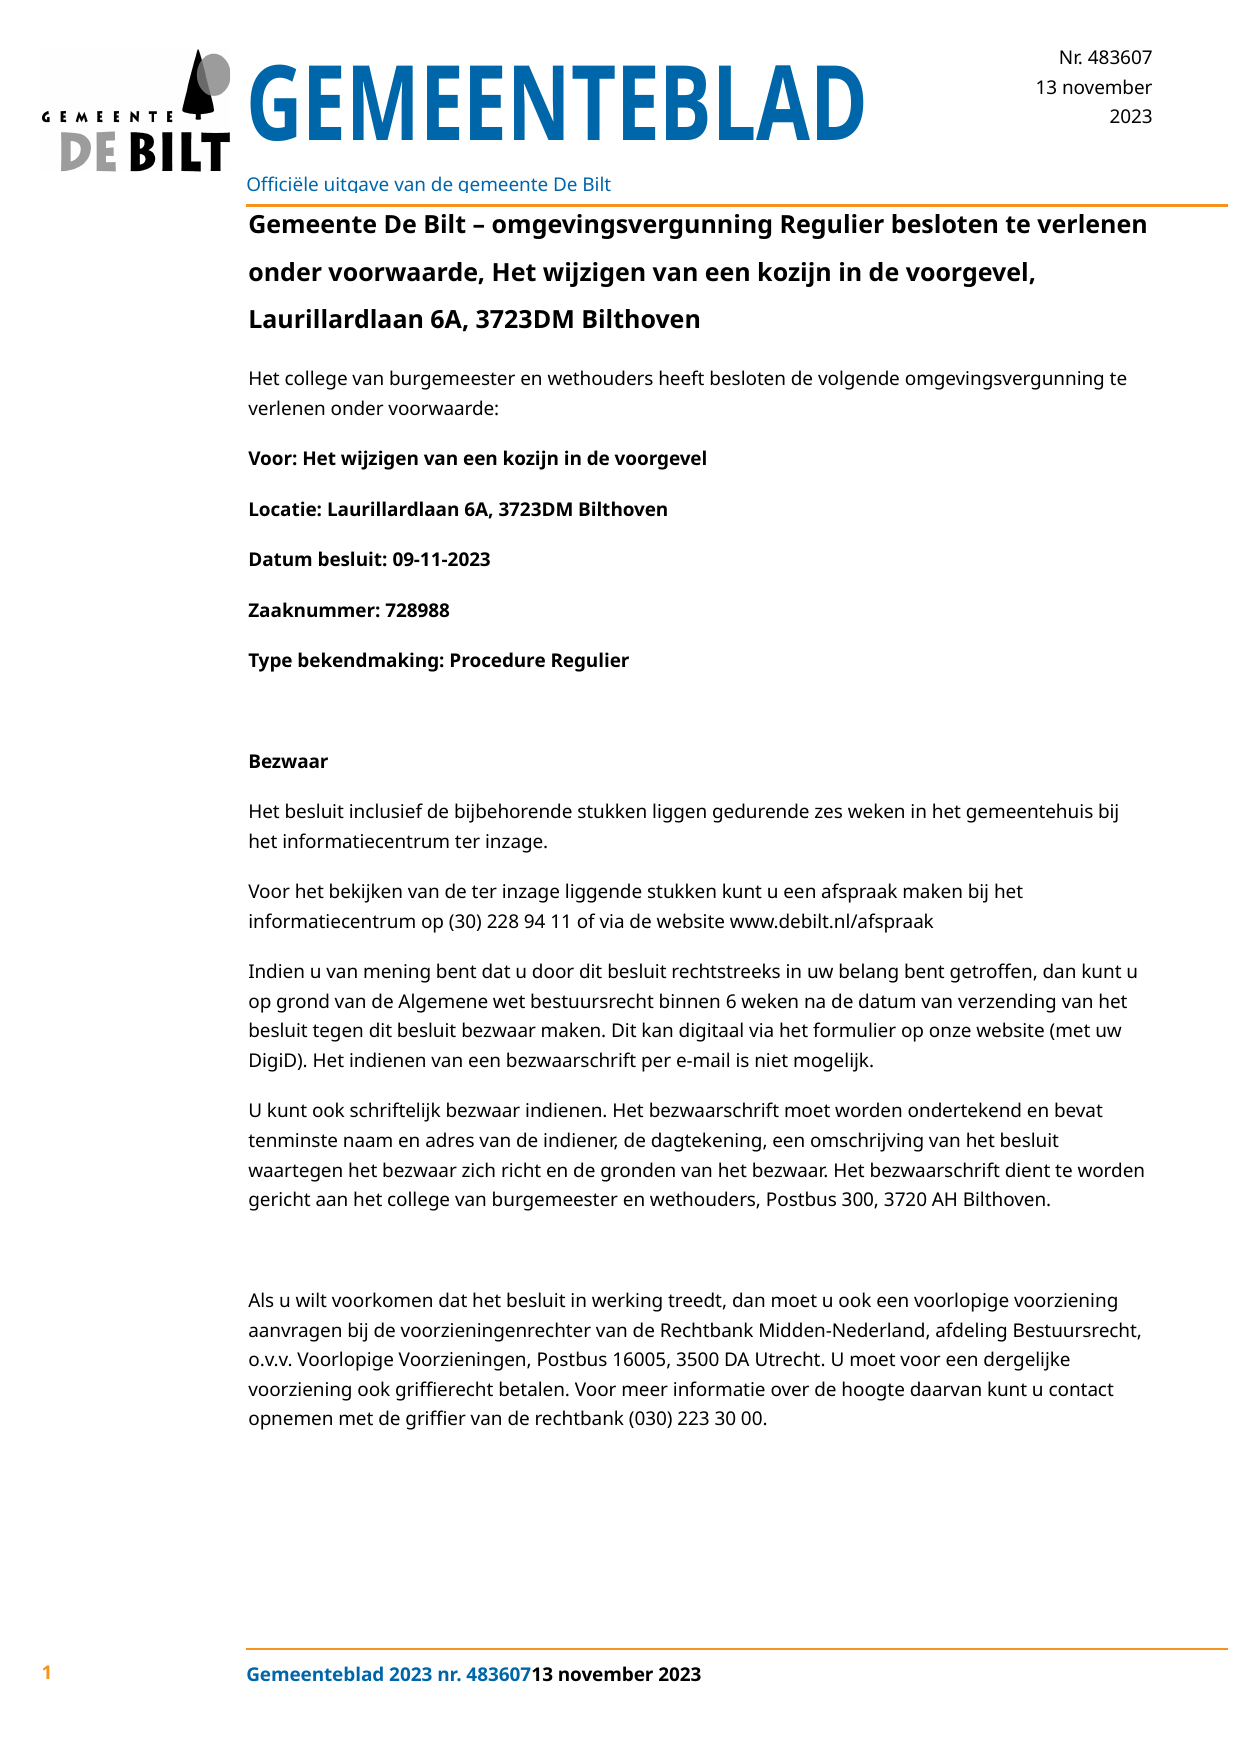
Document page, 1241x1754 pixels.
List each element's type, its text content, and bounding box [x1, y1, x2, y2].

text Het besluit inclusief de bijbehorende stukken liggen gedurende zes weken in het gemeentehuis bij het informatiecentrum ter inzage. [248, 798, 1152, 854]
text Voor het bekijken van de ter inzage liggende stukken kunt u een afspraak maken bij het informatiecentrum op (30) 228 94 11 of via de website www.debilt.nl/afspraak [248, 878, 1152, 934]
text Het college van burgemeester en wethouders heeft besloten de volgende omgevingsvergunning te verlenen onder voorwaarde: [248, 366, 1152, 421]
picture [41, 47, 231, 172]
text U kunt ook schriftelijk bezwaar indienen. Het bezwaarschrift moet worden ondertekend en bevat tenminste naam en adres van de indiener, de dagtekening, een omschrijving van het besluit waartegen het bezwaar zich richt en de gronden van het bezwaar. Het bezwaarschrift dient te worden gericht aan het college van burgemeester en wethouders, Postbus 300, 3720 AH Bilthoven. [248, 1098, 1152, 1212]
text Datum besluit: 09-11-2023 [248, 546, 1152, 572]
text Type bekendmaking: Procedure Regulier [248, 647, 1152, 673]
text Als u wilt voorkomen dat het besluit in werking treedt, dan moet u ook een voorlopige voorziening aanvragen bij de voorzieningenrechter van de Rechtbank Midden-Nederland, afdeling Bestuursrecht, o.v.v. Voorlopige Voorzieningen, Postbus 16005, 3500 DA Utrecht. U moet voor een dergelijke voorziening ook griffierecht betalen. Voor meer informatie over de hoogte daarvan kunt u contact opnemen met de griffier van de rechtbank (030) 223 30 00. [248, 1287, 1152, 1431]
text Gemeente De Bilt – omgevingsvergunning Regulier besloten te verlenen onder voorwaarde, Het wijzigen van een kozijn in de voorgevel, Laurillardlaan 6A, 3723DM Bilthoven [248, 207, 1152, 336]
text Locatie: Laurillardlaan 6A, 3723DM Bilthoven [248, 496, 1152, 522]
text Zaaknummer: 728988 [248, 597, 1152, 622]
text Indien u van mening bent dat u door dit besluit rechtstreeks in uw belang bent getroffen, dan kunt u op grond van de Algemene wet bestuursrecht binnen 6 weken na de datum van verzending van het besluit tegen dit besluit bezwaar maken. Dit kan digitaal via het formulier op onze website (met uw DigiD). Het indienen van een bezwaarschrift per e-mail is niet mogelijk. [248, 958, 1152, 1073]
text Bezwaar [248, 748, 1152, 774]
text Voor: Het wijzigen van een kozijn in de voorgevel [248, 446, 1152, 471]
